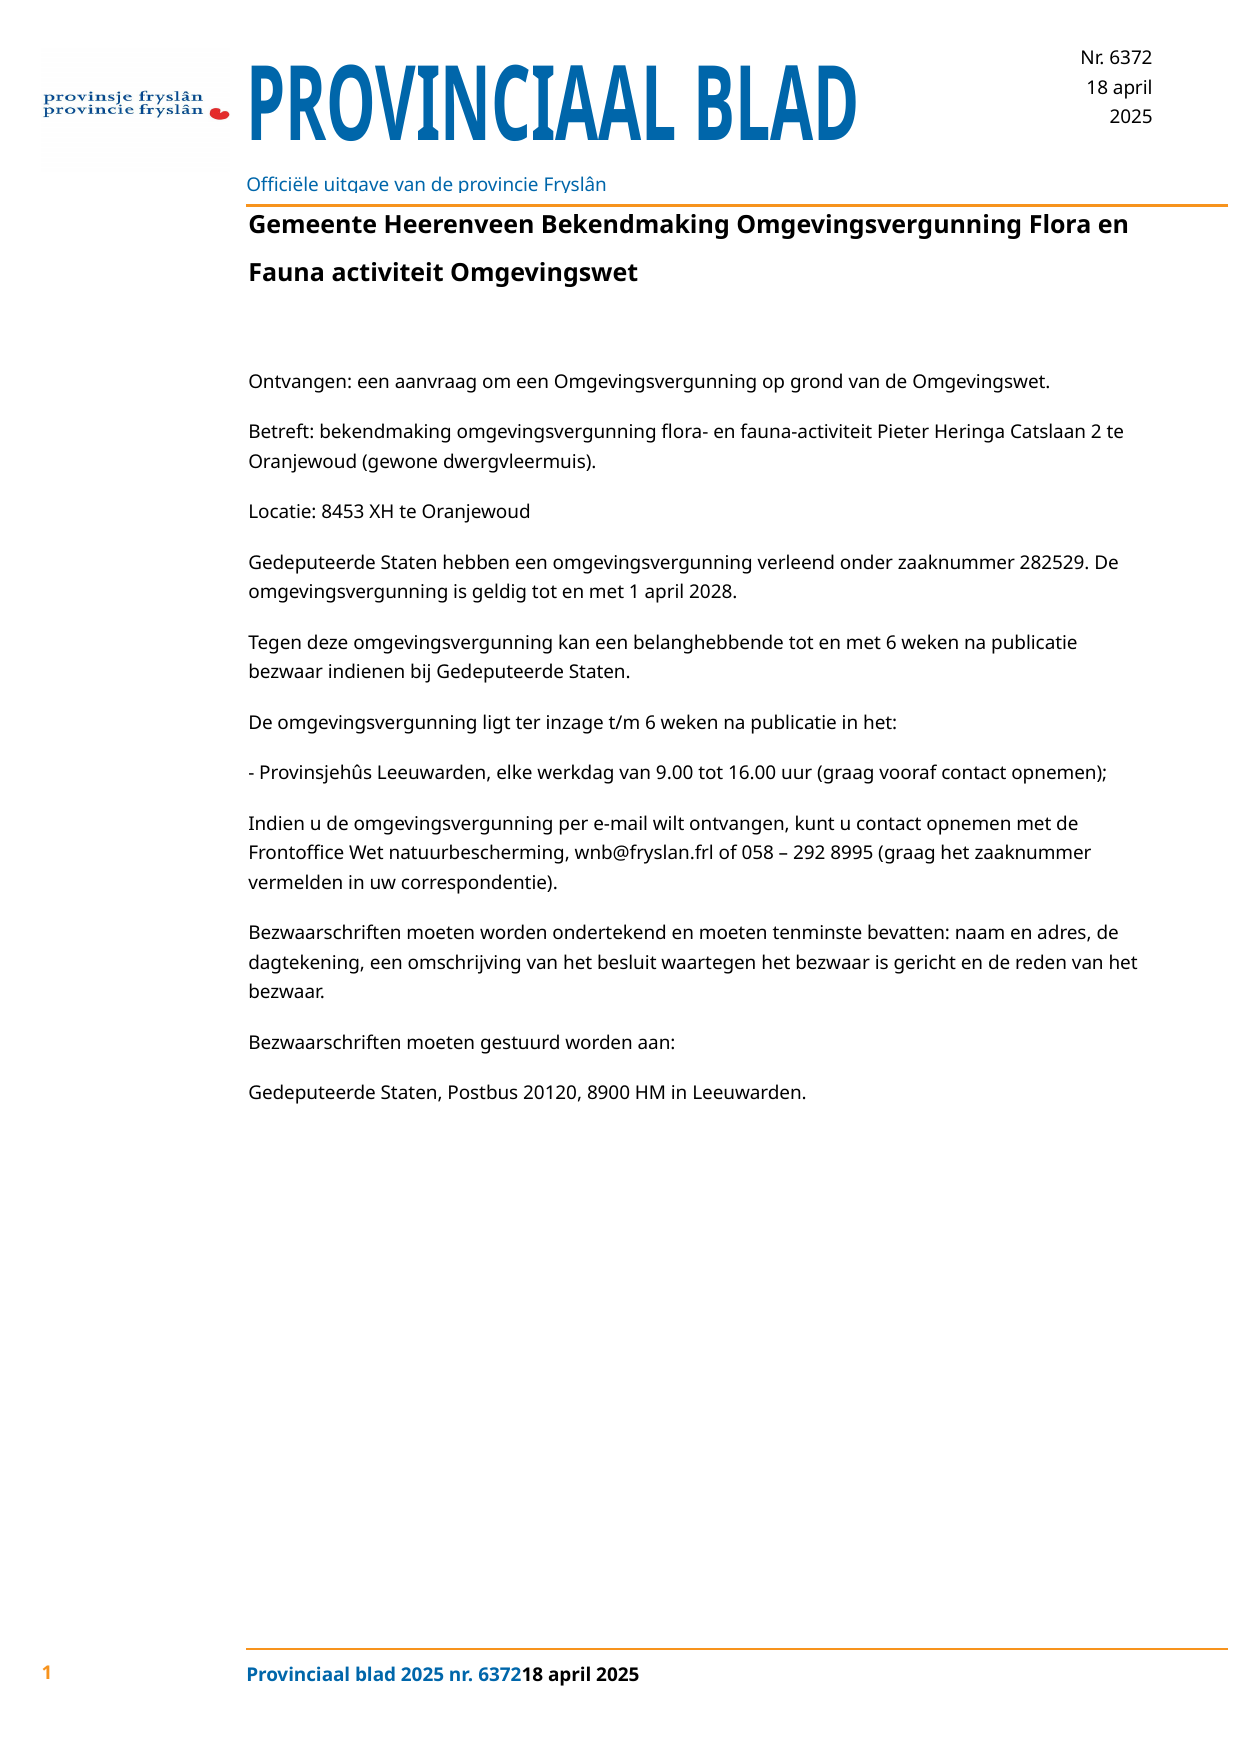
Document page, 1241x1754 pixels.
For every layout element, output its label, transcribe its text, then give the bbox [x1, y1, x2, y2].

picture [41, 47, 231, 172]
text Locatie: 8453 XH te Oranjewoud [248, 499, 1152, 524]
text De omgevingsvergunning ligt ter inzage t/m 6 weken na publicatie in het: [248, 709, 1152, 735]
text Bezwaarschriften moeten worden ondertekend en moeten tenminste bevatten: naam en adres, de dagtekening, een omschrijving van het besluit waartegen het bezwaar is gericht en de reden van het bezwaar. [248, 919, 1152, 1004]
text Gemeente Heerenveen Bekendmaking Omgevingsvergunning Flora en Fauna activiteit Omgevingswet [248, 207, 1152, 288]
text Gedeputeerde Staten, Postbus 20120, 8900 HM in Leeuwarden. [248, 1079, 1152, 1105]
text - Provinsjehûs Leeuwarden, elke werkdag van 9.00 tot 16.00 uur (graag vooraf contact opnemen); [248, 759, 1152, 785]
text Indien u de omgevingsvergunning per e-mail wilt ontvangen, kunt u contact opnemen met de Frontoffice Wet natuurbescherming, wnb@fryslan.frl of 058 – 292 8995 (graag het zaaknummer vermelden in uw correspondentie). [248, 810, 1152, 895]
text Tegen deze omgevingsvergunning kan een belanghebbende tot en met 6 weken na publicatie bezwaar indienen bij Gedeputeerde Staten. [248, 629, 1152, 684]
text Gedeputeerde Staten hebben een omgevingsvergunning verleend onder zaaknummer 282529. De omgevingsvergunning is geldig tot en met 1 april 2028. [248, 549, 1152, 604]
text Betreft: bekendmaking omgevingsvergunning flora- en fauna-activiteit Pieter Heringa Catslaan 2 te Oranjewoud (gewone dwergvleermuis). [248, 419, 1152, 474]
text Ontvangen: een aanvraag om een Omgevingsvergunning op grond van de Omgevingswet. [248, 368, 1152, 394]
text Bezwaarschriften moeten gestuurd worden aan: [248, 1029, 1152, 1055]
